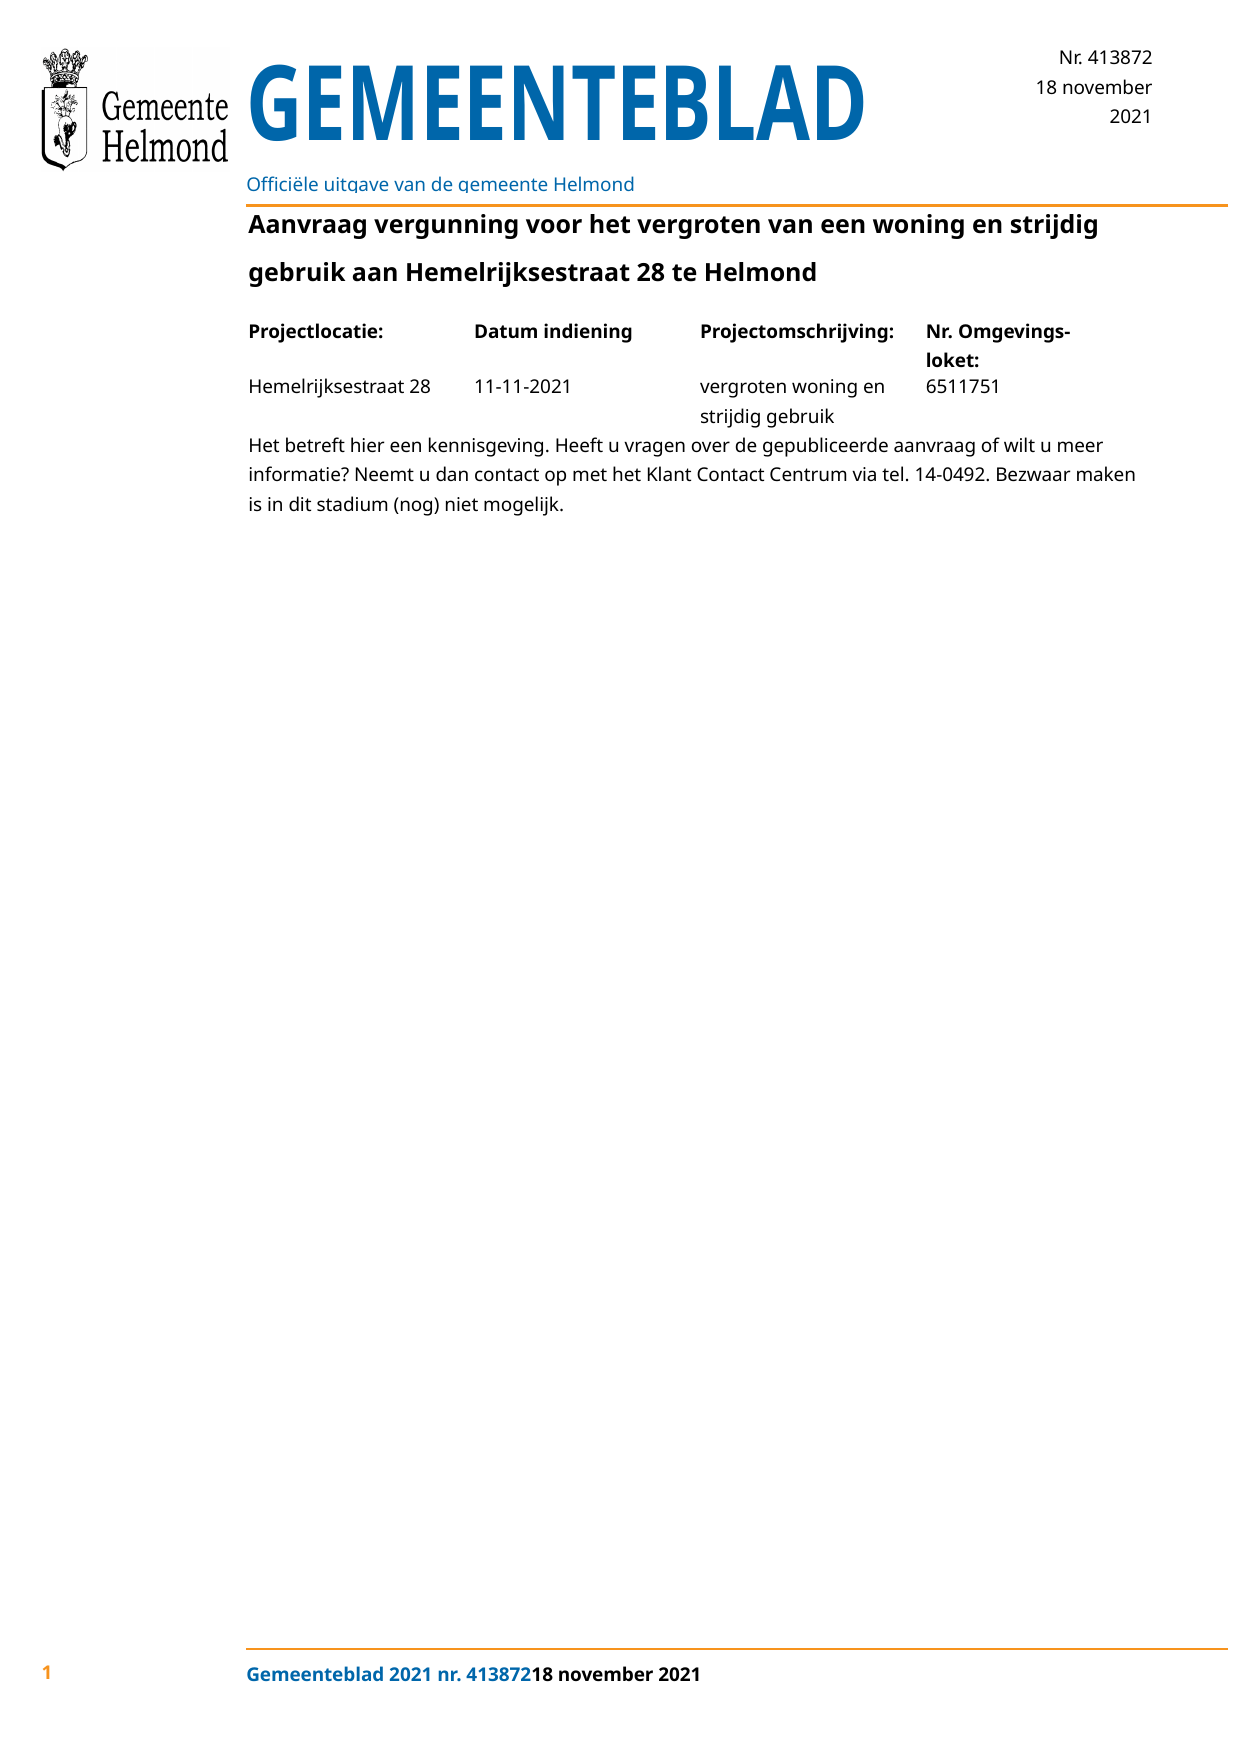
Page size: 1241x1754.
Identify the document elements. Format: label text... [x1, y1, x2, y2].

text Aanvraag vergunning voor het vergroten van een woning en strijdig gebruik aan Hemelrijksestraat 28 te Helmond [248, 207, 1152, 288]
table_header Datum indiening [474, 318, 700, 373]
text Het betreft hier een kennisgeving. Heeft u vragen over de gepubliceerde aanvraag of wilt u meer informatie? Neemt u dan contact op met het Klant Contact Centrum via tel. 14-0492. Bezwaar maken is in dit stadium (nog) niet mogelijk. [248, 432, 1152, 517]
table_cell Hemelrijksestraat 28 [248, 373, 474, 429]
table_cell 6511751 [926, 373, 1152, 429]
table_header Nr. Omgevings- loket: [926, 318, 1152, 373]
picture [41, 47, 231, 172]
table_header Projectlocatie: [248, 318, 474, 373]
table_header Projectomschrijving: [700, 318, 926, 373]
table_cell 11-11-2021 [474, 373, 700, 429]
table_cell vergroten woning en strijdig gebruik [700, 373, 926, 429]
